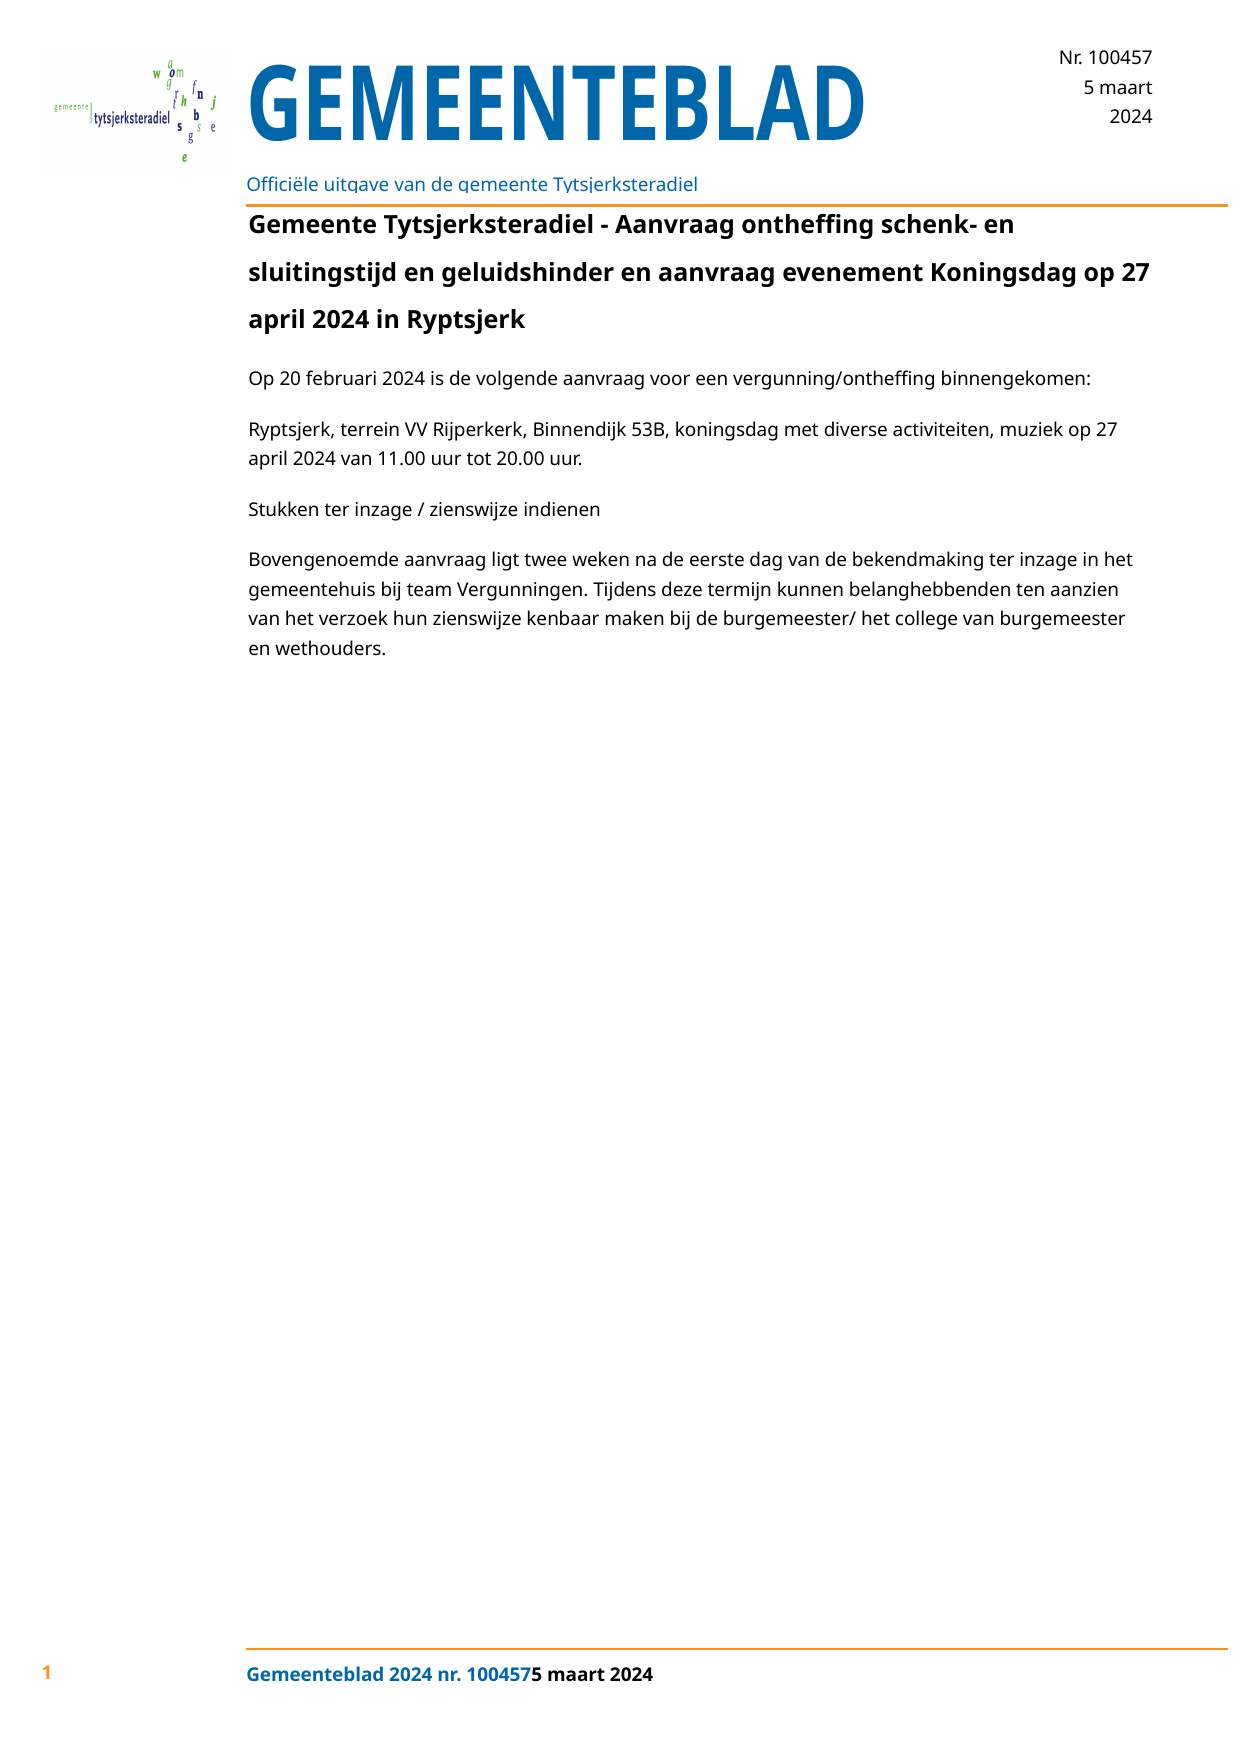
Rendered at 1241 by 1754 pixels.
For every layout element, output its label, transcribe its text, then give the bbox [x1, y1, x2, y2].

text Op 20 februari 2024 is de volgende aanvraag voor een vergunning/ontheffing binnengekomen: [248, 366, 1152, 391]
text Gemeente Tytsjerksteradiel - Aanvraag ontheffing schenk- en sluitingstijd en geluidshinder en aanvraag evenement Koningsdag op 27 april 2024 in Ryptsjerk [248, 207, 1152, 336]
picture [41, 47, 231, 172]
text Ryptsjerk, terrein VV Rijperkerk, Binnendijk 53B, koningsdag met diverse activiteiten, muziek op 27 april 2024 van 11.00 uur tot 20.00 uur. [248, 416, 1152, 471]
text Bovengenoemde aanvraag ligt twee weken na de eerste dag van de bekendmaking ter inzage in het gemeentehuis bij team Vergunningen. Tijdens deze termijn kunnen belanghebbenden ten aanzien van het verzoek hun zienswijze kenbaar maken bij de burgemeester/ het college van burgemeester en wethouders. [248, 546, 1152, 661]
text Stukken ter inzage / zienswijze indienen [248, 496, 1152, 522]
